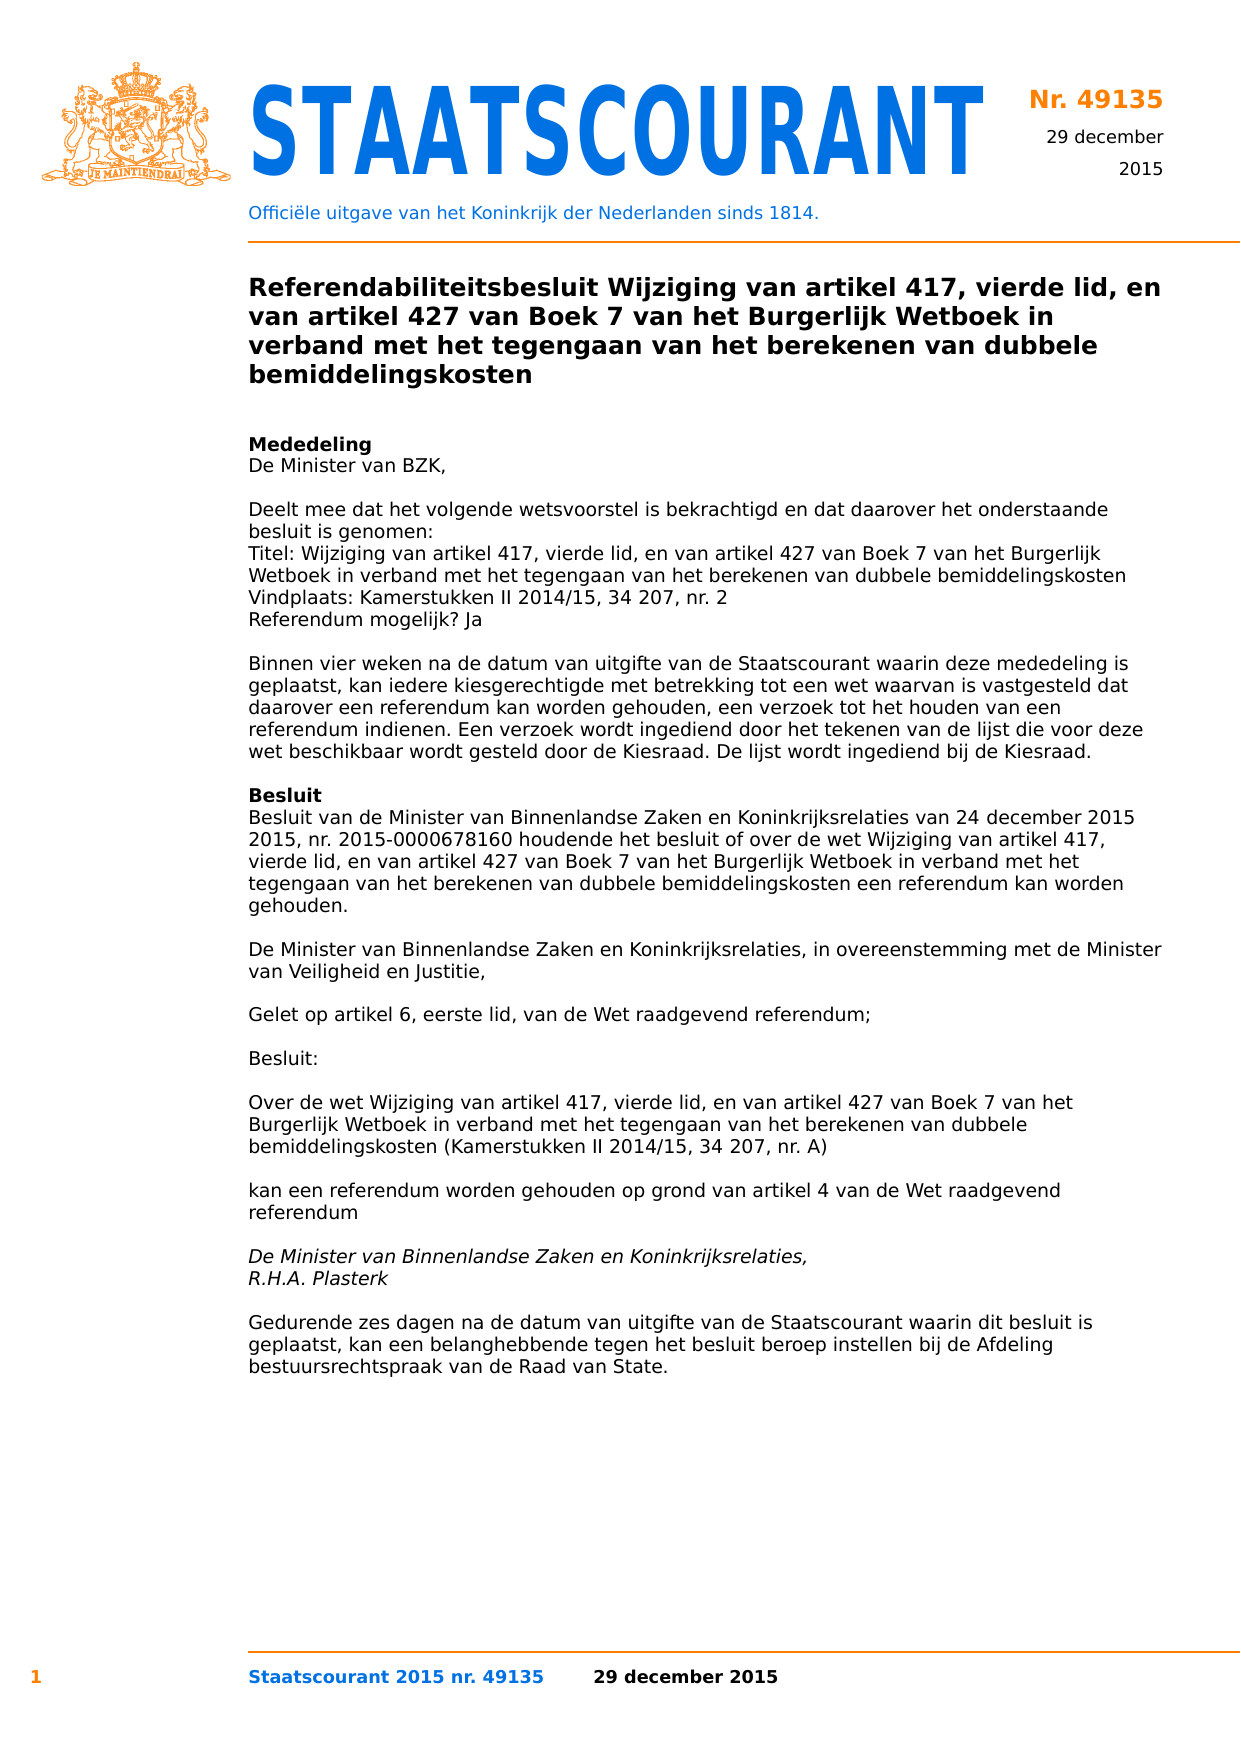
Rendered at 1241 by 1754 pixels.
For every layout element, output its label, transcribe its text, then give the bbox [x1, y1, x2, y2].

table_cell 2015 [998, 153, 1240, 203]
text Mededeling [248, 433, 1163, 455]
text kan een referendum worden gehouden op grond van artikel 4 van de Wet raadgevend referendum [248, 1180, 1163, 1224]
picture [41, 62, 231, 186]
table_header Nr. 49135 [998, 62, 1240, 121]
text De Minister van Binnenlandse Zaken en Koninkrijksrelaties, in overeenstemming met de Minister van Veiligheid en Justitie, [248, 938, 1163, 982]
text Gelet op artikel 6, eerste lid, van de Wet raadgevend referendum; [248, 1004, 1163, 1026]
text Binnen vier weken na de datum van uitgifte van de Staatscourant waarin deze mededeling is geplaatst, kan iedere kiesgerechtigde met betrekking tot een wet waarvan is vastgesteld dat daarover een referendum kan worden gehouden, een verzoek tot het houden van een referendum indienen. Een verzoek wordt ingediend door het tekenen van de lijst die voor deze wet beschikbaar wordt gesteld door de Kiesraad. De lijst wordt ingediend bij de Kiesraad. [248, 653, 1163, 763]
table_header STAATSCOURANT [248, 62, 998, 203]
text Gedurende zes dagen na de datum van uitgifte van de Staatscourant waarin dit besluit is geplaatst, kan een belanghebbende tegen het besluit beroep instellen bij de Afdeling bestuursrechtspraak van de Raad van State. [248, 1312, 1163, 1377]
text Over de wet Wijziging van artikel 417, vierde lid, en van artikel 427 van Boek 7 van het Burgerlijk Wetboek in verband met het tegengaan van het berekenen van dubbele bemiddelingskosten (Kamerstukken II 2014/15, 34 207, nr. A) [248, 1092, 1163, 1158]
table_cell 29 december [998, 121, 1240, 153]
text Deelt mee dat het volgende wetsvoorstel is bekrachtigd en dat daarover het onderstaande besluit is genomen: [248, 499, 1163, 543]
table_cell Officiële uitgave van het Koninkrijk der Nederlanden sinds 1814. [248, 203, 1240, 241]
text Referendum mogelijk? Ja [248, 609, 1163, 631]
text De Minister van BZK, [248, 455, 1163, 477]
text Besluit: [248, 1048, 1163, 1070]
subtitle Referendabiliteitsbesluit Wijziging van artikel 417, vierde lid, en van artikel 427 van Boek 7 van het Burgerlijk Wetboek in verband met het tegengaan van het berekenen van dubbele bemiddelingskosten [248, 273, 1163, 390]
text Titel: Wijziging van artikel 417, vierde lid, en van artikel 427 van Boek 7 van het Burgerlijk Wetboek in verband met het tegengaan van het berekenen van dubbele bemiddelingskosten [248, 543, 1163, 587]
text Besluit van de Minister van Binnenlandse Zaken en Koninkrijksrelaties van 24 december 2015 2015, nr. 2015-0000678160 houdende het besluit of over de wet Wijziging van artikel 417, vierde lid, en van artikel 427 van Boek 7 van het Burgerlijk Wetboek in verband met het tegengaan van het berekenen van dubbele bemiddelingskosten een referendum kan worden gehouden. [248, 807, 1163, 917]
text De Minister van Binnenlandse Zaken en Koninkrijksrelaties, R.H.A. Plasterk [248, 1246, 1163, 1290]
text Vindplaats: Kamerstukken II 2014/15, 34 207, nr. 2 [248, 587, 1163, 609]
table_header [25, 62, 248, 241]
text Besluit [248, 785, 1163, 807]
